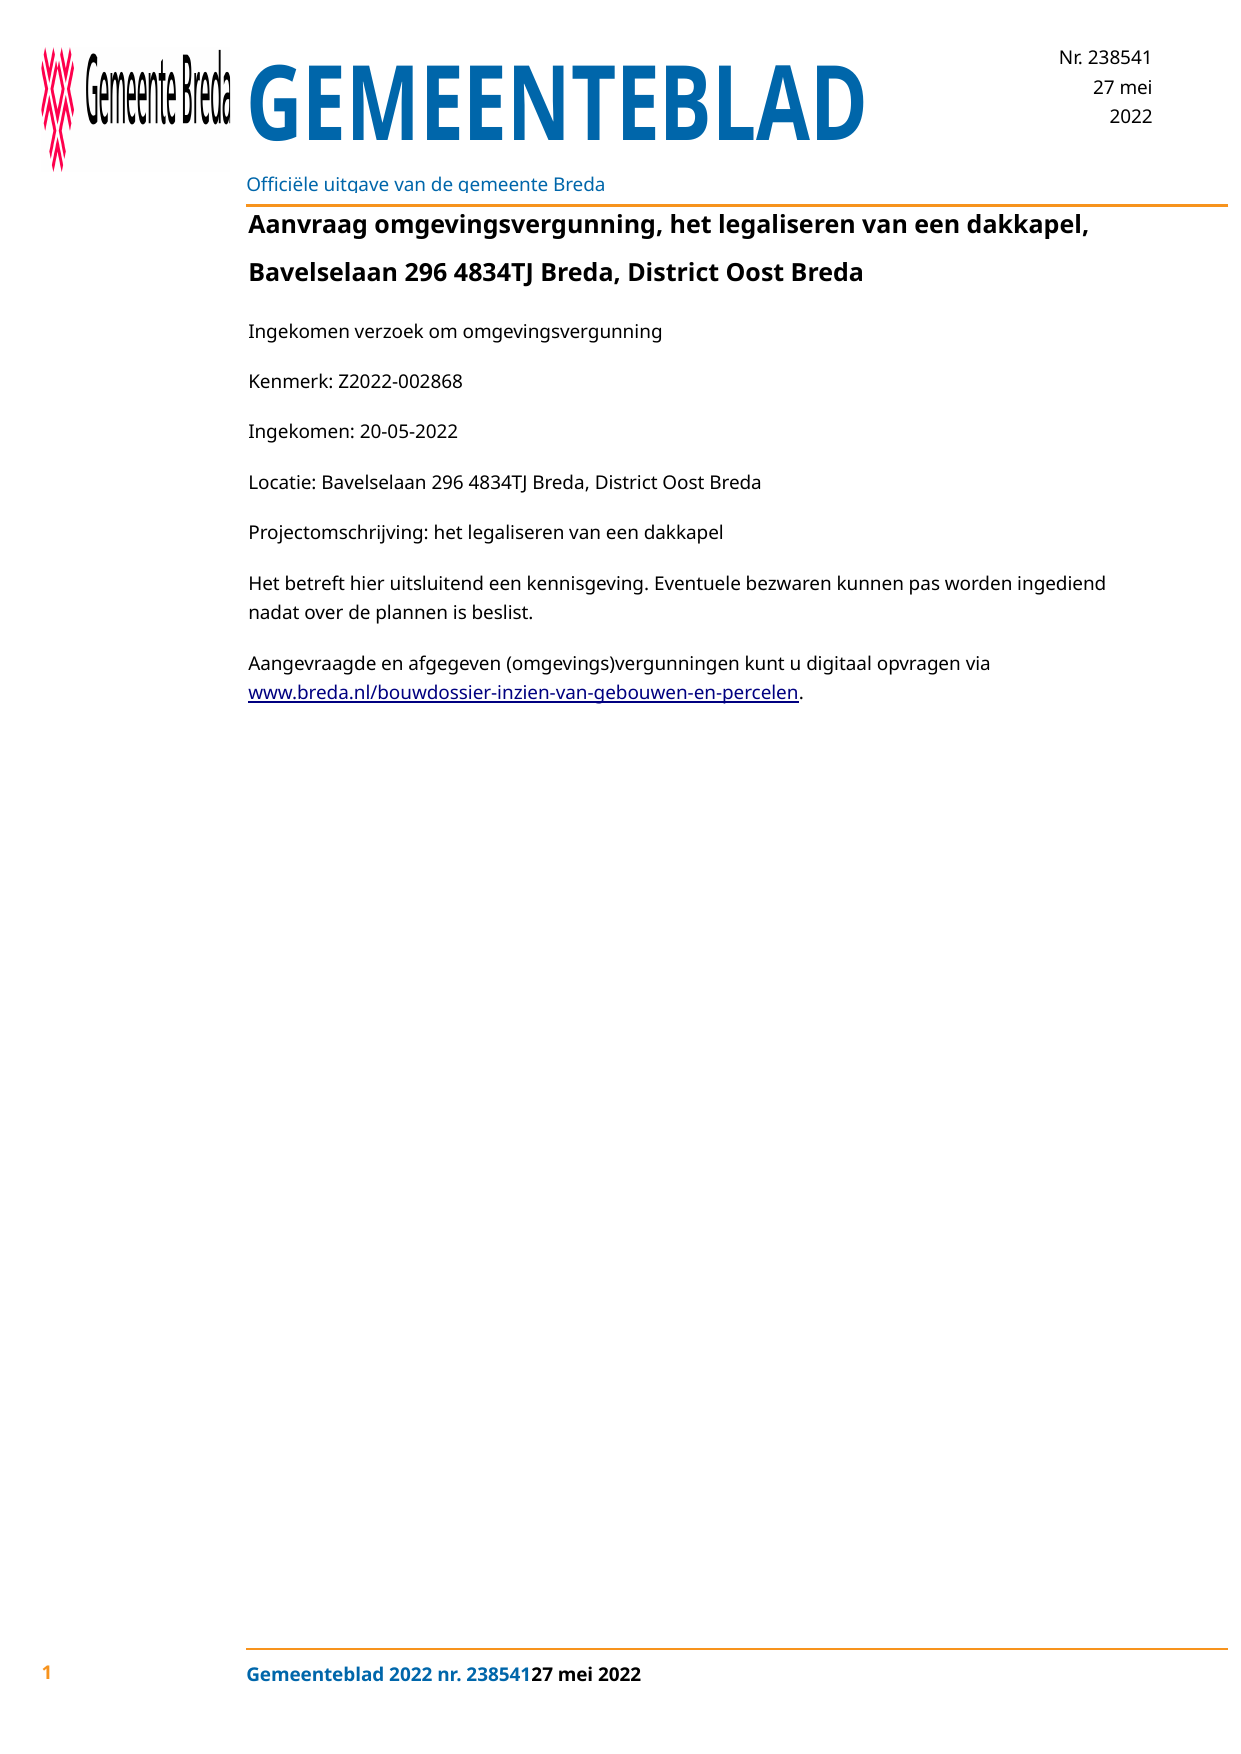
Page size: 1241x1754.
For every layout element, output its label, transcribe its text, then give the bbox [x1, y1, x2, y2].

text Projectomschrijving: het legaliseren van een dakkapel [248, 519, 1152, 545]
text Aangevraagde en afgegeven (omgevings)vergunningen kunt u digitaal opvragen via www.breda.nl/bouwdossier-inzien-van-gebouwen-en-percelen. [248, 650, 1152, 705]
text Aanvraag omgevingsvergunning, het legaliseren van een dakkapel, Bavelselaan 296 4834TJ Breda, District Oost Breda [248, 207, 1152, 288]
picture [41, 47, 231, 172]
text Kenmerk: Z2022-002868 [248, 368, 1152, 394]
text Ingekomen: 20-05-2022 [248, 419, 1152, 444]
text Locatie: Bavelselaan 296 4834TJ Breda, District Oost Breda [248, 469, 1152, 495]
text Het betreft hier uitsluitend een kennisgeving. Eventuele bezwaren kunnen pas worden ingediend nadat over de plannen is beslist. [248, 570, 1152, 625]
text Ingekomen verzoek om omgevingsvergunning [248, 318, 1152, 344]
